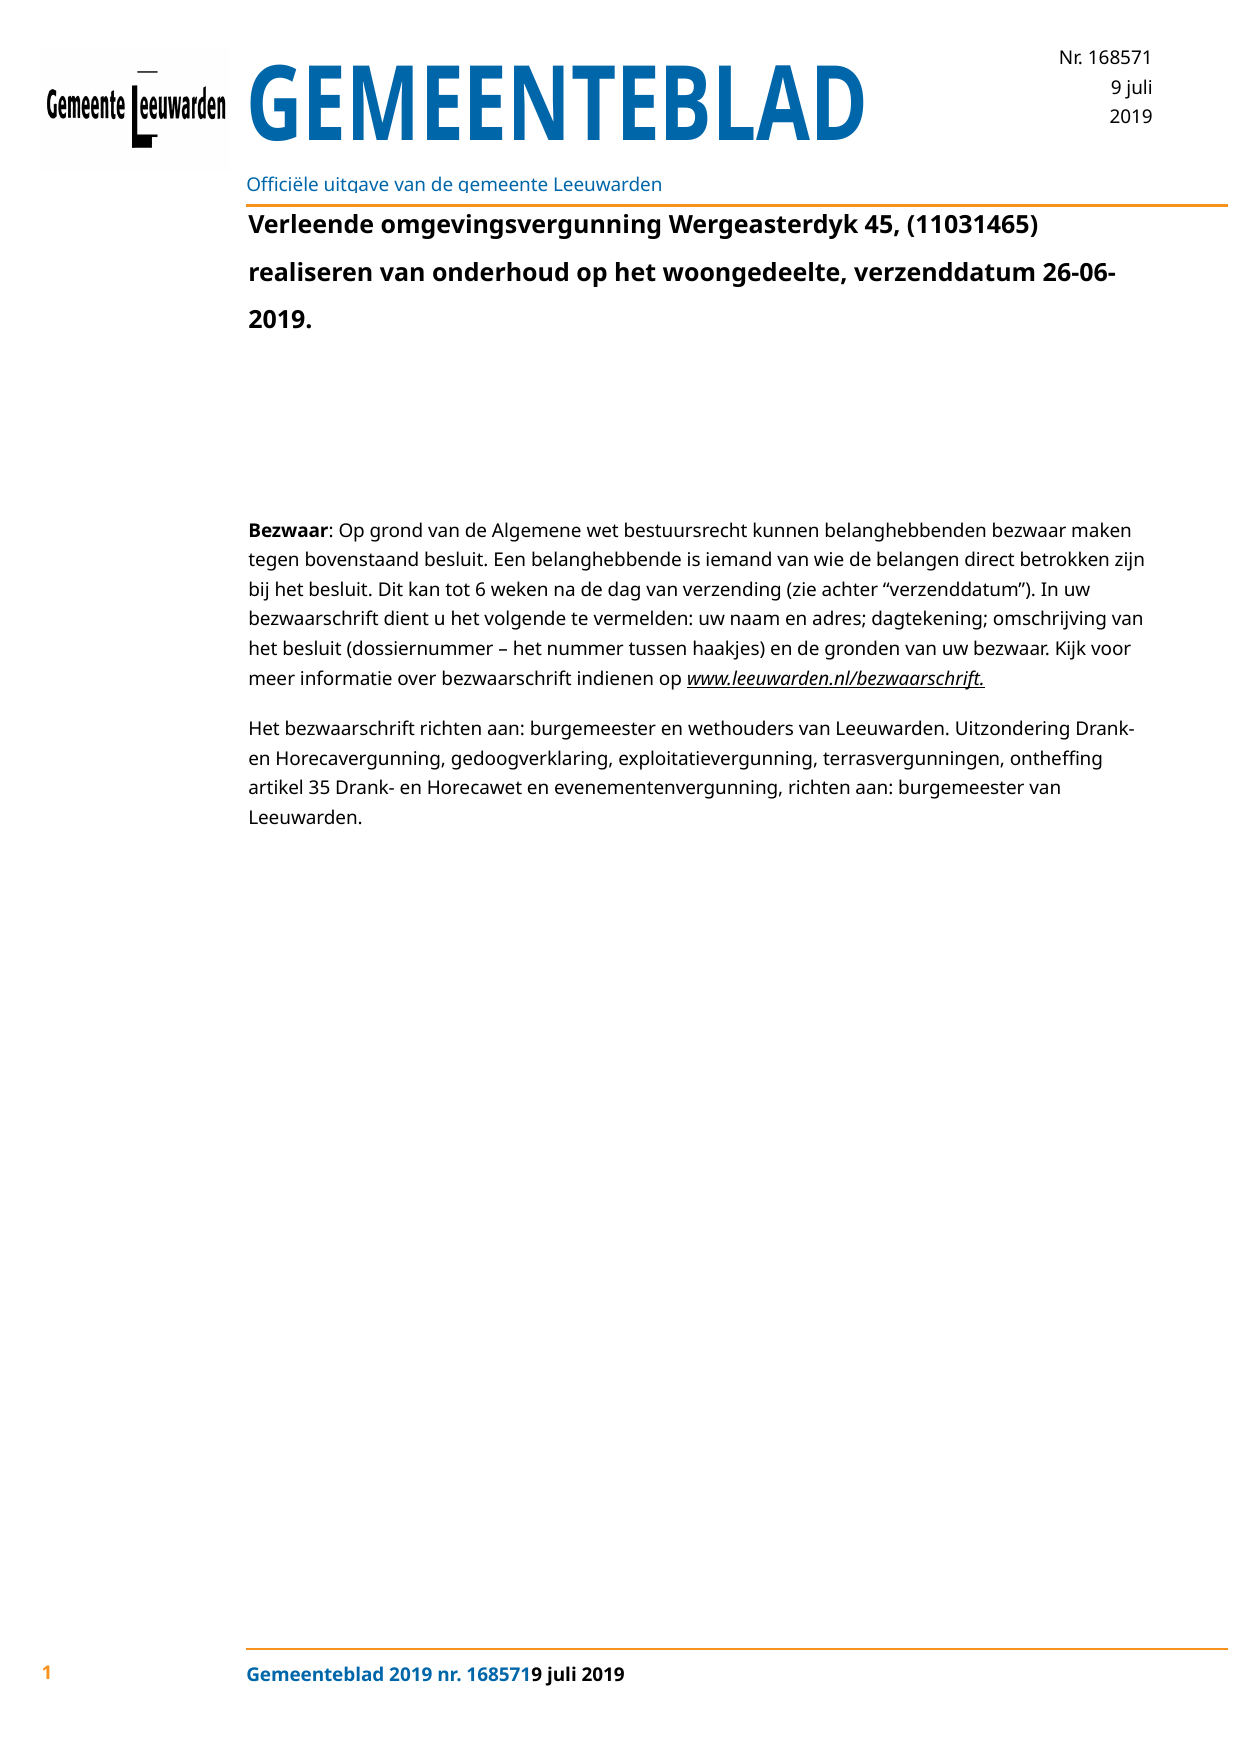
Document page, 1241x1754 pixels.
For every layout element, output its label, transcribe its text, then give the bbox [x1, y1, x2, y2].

text Het bezwaarschrift richten aan: burgemeester en wethouders van Leeuwarden. Uitzondering Drank- en Horecavergunning, gedoogverklaring, exploitatievergunning, terrasvergunningen, ontheffing artikel 35 Drank- en Horecawet en evenementenvergunning, richten aan: burgemeester van Leeuwarden. [248, 715, 1152, 829]
picture [41, 47, 231, 172]
text Bezwaar: Op grond van de Algemene wet bestuursrecht kunnen belanghebbenden bezwaar maken tegen bovenstaand besluit. Een belanghebbende is iemand van wie de belangen direct betrokken zijn bij het besluit. Dit kan tot 6 weken na de dag van verzending (zie achter “verzenddatum”). In uw bezwaarschrift dient u het volgende te vermelden: uw naam en adres; dagtekening; omschrijving van het besluit (dossiernummer – het nummer tussen haakjes) en de gronden van uw bezwaar. Kijk voor meer informatie over bezwaarschrift indienen op www.leeuwarden.nl/bezwaarschrift. [248, 517, 1152, 690]
text Verleende omgevingsvergunning Wergeasterdyk 45, (11031465) realiseren van onderhoud op het woongedeelte, verzenddatum 26-06-2019. [248, 207, 1152, 336]
